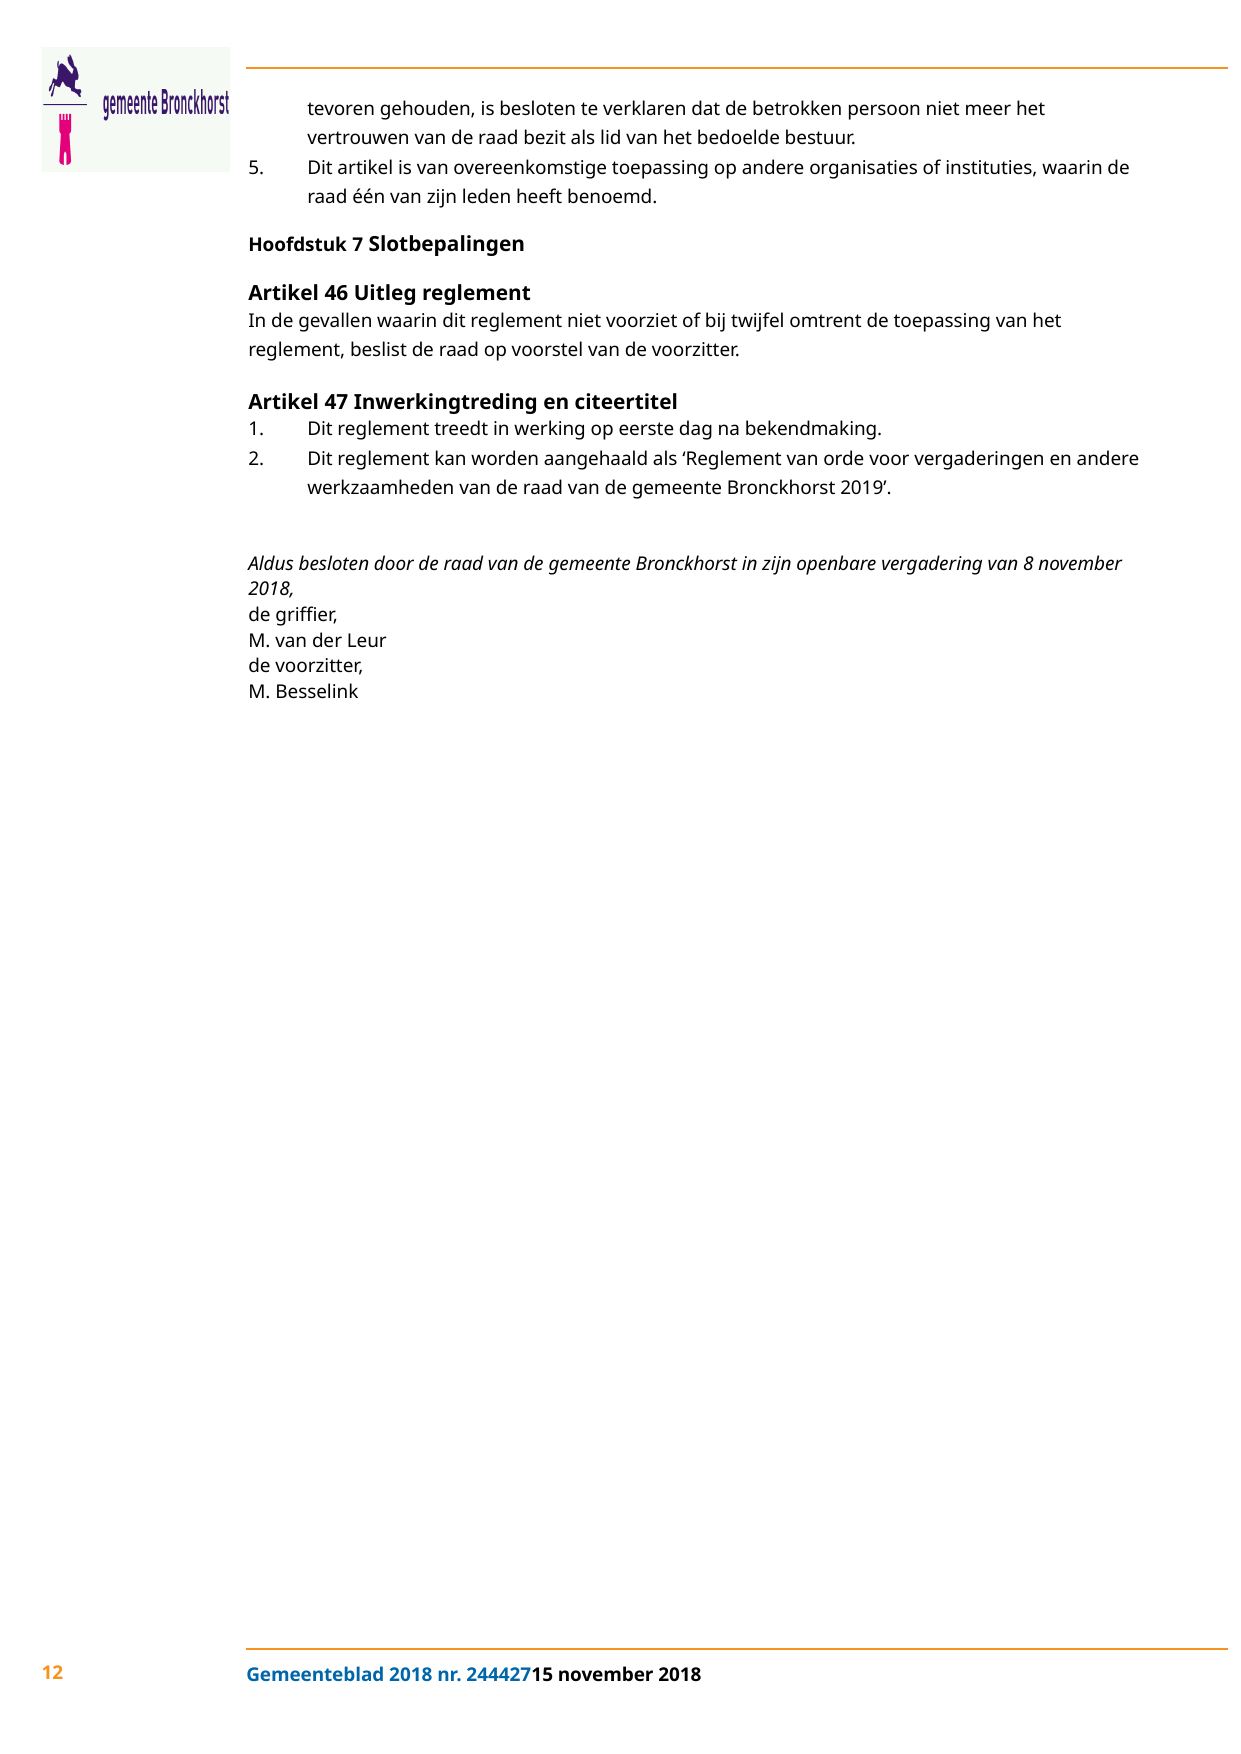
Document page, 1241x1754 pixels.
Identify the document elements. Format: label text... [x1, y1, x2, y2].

text M. van der Leur [248, 627, 1152, 653]
text Hoofdstuk 7 Slotbepalingen [248, 229, 1152, 258]
text Aldus besloten door de raad van de gemeente Bronckhorst in zijn openbare vergadering van 8 november 2018, [248, 550, 1152, 601]
list Dit reglement kan worden aangehaald als ‘Reglement van orde voor vergaderingen en andere werkzaamheden van de raad van de gemeente Bronckhorst 2019’. [248, 445, 1152, 500]
text M. Besselink [248, 678, 1152, 704]
text Artikel 47 Inwerkingtreding en citeertitel [248, 387, 1152, 415]
text Artikel 46 Uitleg reglement [248, 278, 1152, 307]
text de griffier, [248, 601, 1152, 627]
list Dit artikel is van overeenkomstige toepassing op andere organisaties of instituties, waarin de raad één van zijn leden heeft benoemd. [248, 154, 1152, 209]
text de voorzitter, [248, 653, 1152, 678]
list tevoren gehouden, is besloten te verklaren dat de betrokken persoon niet meer het vertrouwen van de raad bezit als lid van het bedoelde bestuur. [248, 95, 1152, 150]
text In de gevallen waarin dit reglement niet voorziet of bij twijfel omtrent de toepassing van het reglement, beslist de raad op voorstel van de voorzitter. [248, 307, 1152, 362]
picture [41, 47, 231, 172]
list Dit reglement treedt in werking op eerste dag na bekendmaking. [248, 415, 1152, 441]
